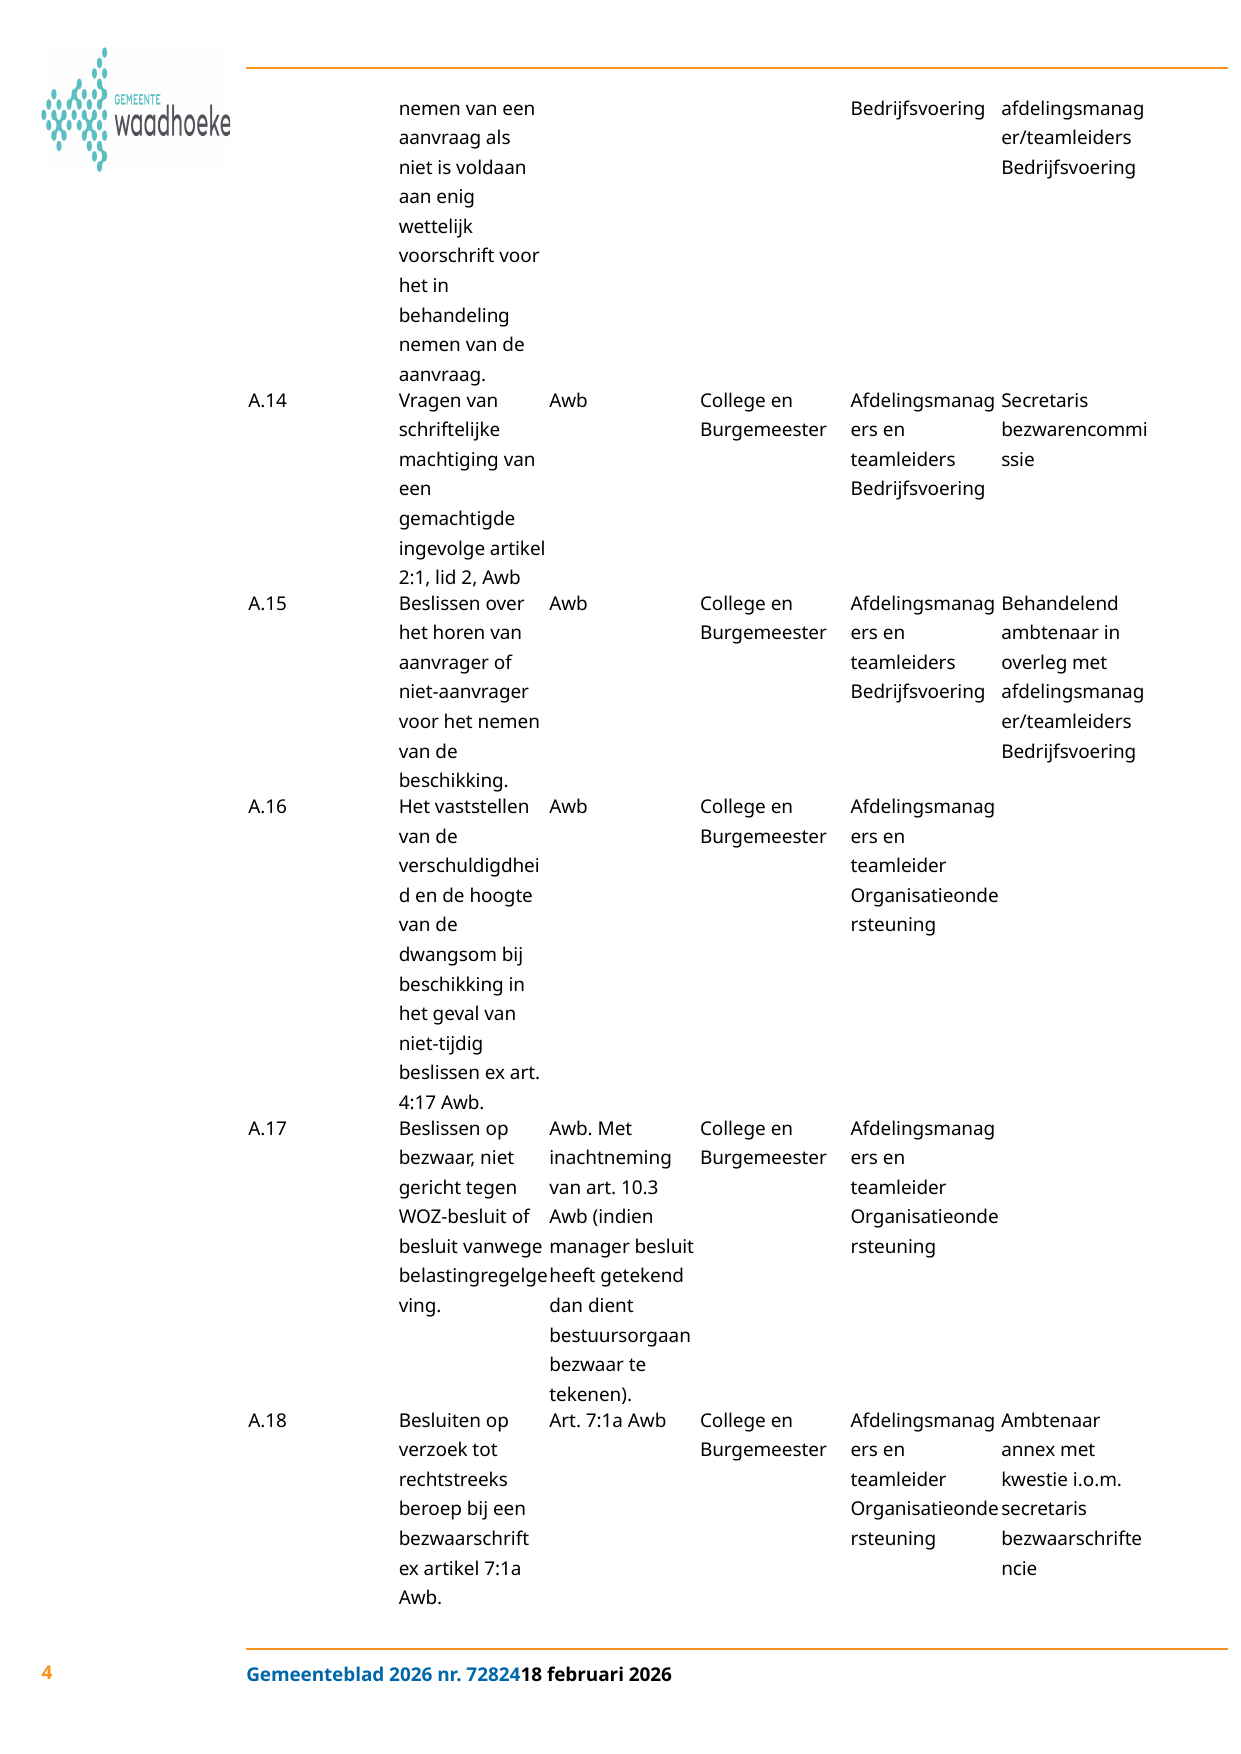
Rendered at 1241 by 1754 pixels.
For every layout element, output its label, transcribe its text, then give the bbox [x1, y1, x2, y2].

table_cell [248, 95, 398, 387]
table_cell Awb. Met inachtneming van art. 10.3 Awb (indien manager besluit heeft getekend dan dient bestuursorgaan bezwaar te tekenen). [549, 1115, 700, 1407]
table_cell A.16 [248, 793, 398, 1115]
table_cell Behandelend ambtenaar in overleg met afdelingsmanager/teamleiders Bedrijfsvoering [1001, 590, 1152, 793]
table_cell Art. 7:1a Awb [549, 1407, 700, 1610]
table_cell Ambtenaar annex met kwestie i.o.m. secretaris bezwaarschriftencie [1001, 1407, 1152, 1610]
table_cell Secretaris bezwarencommissie [1001, 387, 1152, 590]
picture [41, 47, 231, 172]
table_cell Beslissen over het horen van aanvrager of niet-aanvrager voor het nemen van de beschikking. [399, 590, 549, 793]
table_cell College en Burgemeester [700, 590, 850, 793]
table_cell Awb [549, 793, 700, 1115]
table_cell College en Burgemeester [700, 387, 850, 590]
table_cell College en Burgemeester [700, 1115, 850, 1407]
table_cell Het vaststellen van de verschuldigdheid en de hoogte van de dwangsom bij beschikking in het geval van niet-tijdig beslissen ex art. 4:17 Awb. [399, 793, 549, 1115]
table_cell Bedrijfsvoering [850, 95, 1001, 387]
table_cell A.14 [248, 387, 398, 590]
table_cell Besluiten op verzoek tot rechtstreeks beroep bij een bezwaarschrift ex artikel 7:1a Awb. [399, 1407, 549, 1610]
table_cell [1001, 793, 1152, 1115]
table_cell Beslissen op bezwaar, niet gericht tegen WOZ-besluit of besluit vanwege belastingregelgeving. [399, 1115, 549, 1407]
table_cell nemen van een aanvraag als niet is voldaan aan enig wettelijk voorschrift voor het in behandeling nemen van de aanvraag. [399, 95, 549, 387]
table_cell [549, 95, 700, 387]
table_cell [1001, 1115, 1152, 1407]
table_cell Awb [549, 387, 700, 590]
table_cell Vragen van schriftelijke machtiging van een gemachtigde ingevolge artikel 2:1, lid 2, Awb [399, 387, 549, 590]
table_cell Afdelingsmanagers en teamleider Organisatieondersteuning [850, 1407, 1001, 1610]
table_cell afdelingsmanager/teamleiders Bedrijfsvoering [1001, 95, 1152, 387]
table_cell Afdelingsmanagers en teamleider Organisatieondersteuning [850, 793, 1001, 1115]
table_cell A.17 [248, 1115, 398, 1407]
table_cell A.18 [248, 1407, 398, 1610]
table_cell College en Burgemeester [700, 1407, 850, 1610]
table_cell A.15 [248, 590, 398, 793]
table_cell [700, 95, 850, 387]
table_cell College en Burgemeester [700, 793, 850, 1115]
table_cell Afdelingsmanagers en teamleiders Bedrijfsvoering [850, 387, 1001, 590]
table_cell Awb [549, 590, 700, 793]
table_cell Afdelingsmanagers en teamleider Organisatieondersteuning [850, 1115, 1001, 1407]
table_cell Afdelingsmanagers en teamleiders Bedrijfsvoering [850, 590, 1001, 793]
